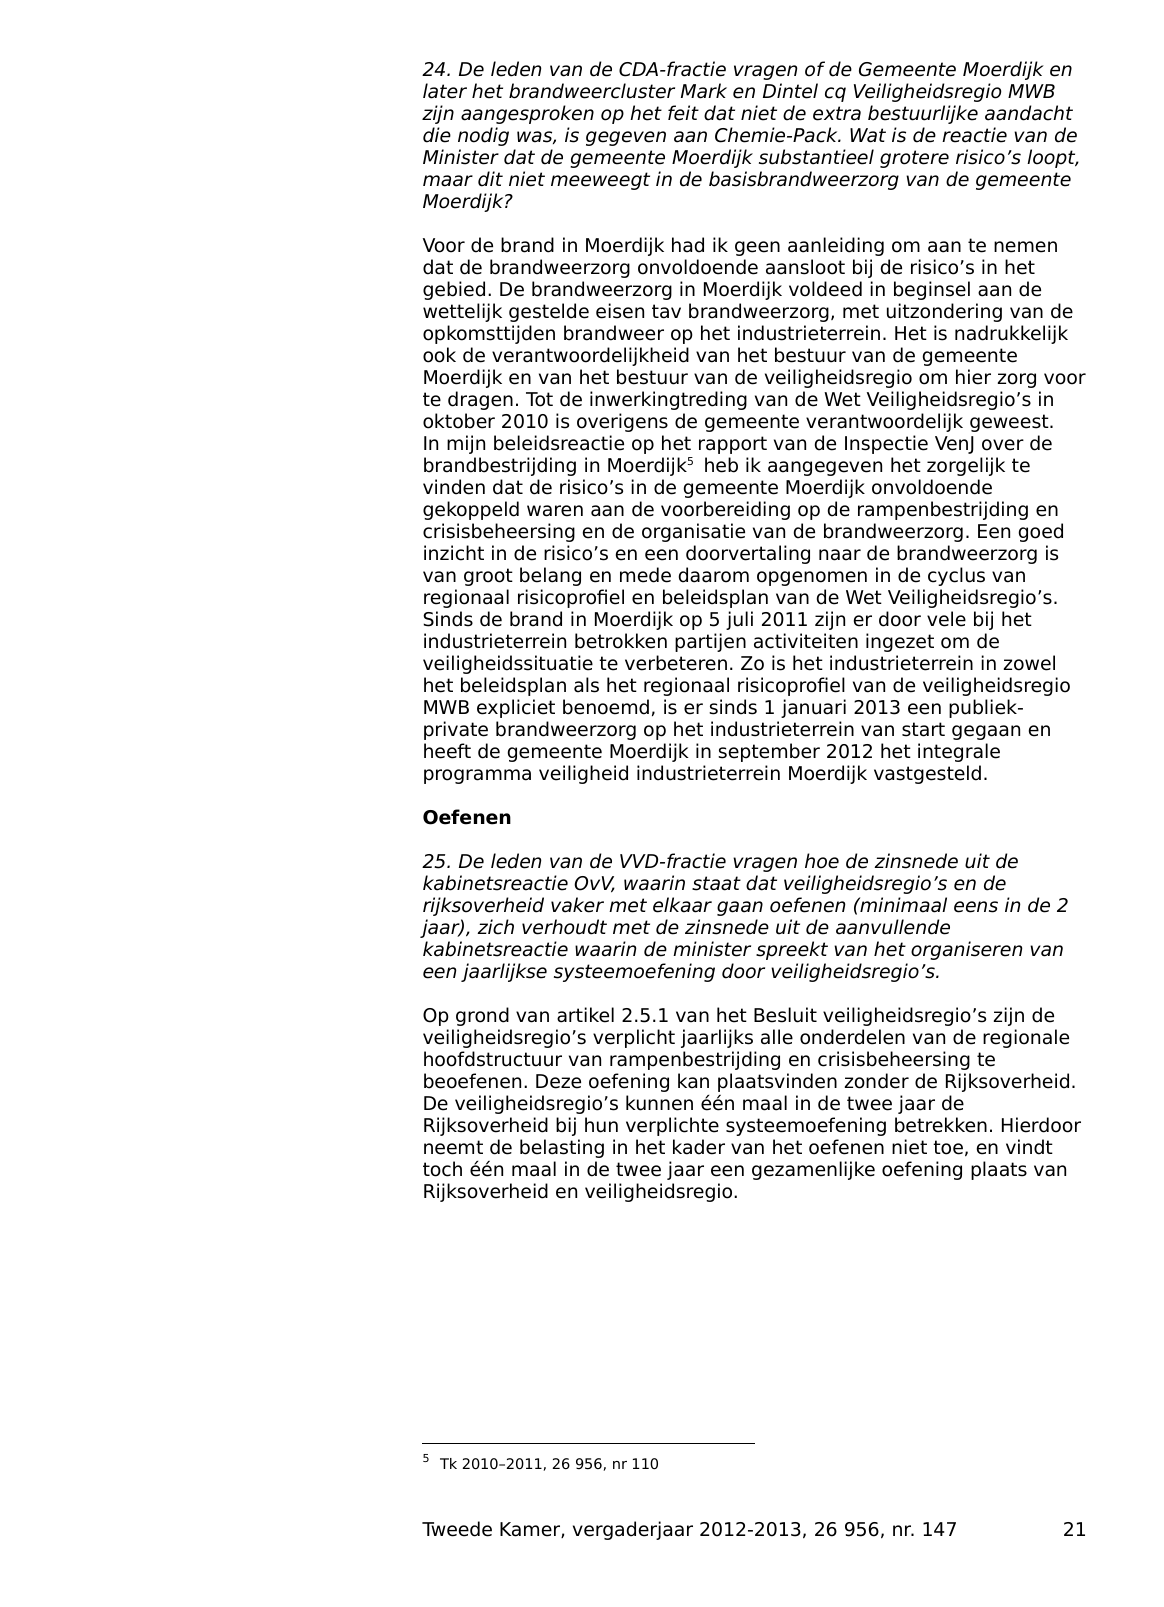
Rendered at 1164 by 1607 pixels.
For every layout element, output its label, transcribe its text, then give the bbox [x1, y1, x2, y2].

text Op grond van artikel 2.5.1 van het Besluit veiligheidsregio’s zijn de veiligheidsregio’s verplicht jaarlijks alle onderdelen van de regionale hoofdstructuur van rampenbestrijding en crisisbeheersing te beoefenen. Deze oefening kan plaatsvinden zonder de Rijksoverheid. De veiligheidsregio’s kunnen één maal in de twee jaar de Rijksoverheid bij hun verplichte systeemoefening betrekken. Hierdoor neemt de belasting in het kader van het oefenen niet toe, en vindt toch één maal in de twee jaar een gezamenlijke oefening plaats van Rijksoverheid en veiligheidsregio. [422, 1005, 1087, 1203]
text Voor de brand in Moerdijk had ik geen aanleiding om aan te nemen dat de brandweerzorg onvoldoende aansloot bij de risico’s in het gebied. De brandweerzorg in Moerdijk voldeed in beginsel aan de wettelijk gestelde eisen tav brandweerzorg, met uitzondering van de opkomsttijden brandweer op het industrieterrein. Het is nadrukkelijk ook de verantwoordelijkheid van het bestuur van de gemeente Moerdijk en van het bestuur van de veiligheidsregio om hier zorg voor te dragen. Tot de inwerkingtreding van de Wet Veiligheidsregio’s in oktober 2010 is overigens de gemeente verantwoordelijk geweest. [422, 235, 1087, 433]
text In mijn beleidsreactie op het rapport van de Inspectie VenJ over de brandbestrijding in Moerdijk heb ik aangegeven het zorgelijk te vinden dat de risico’s in de gemeente Moerdijk onvoldoende gekoppeld waren aan de voorbereiding op de rampenbestrijding en crisisbeheersing en de organisatie van de brandweerzorg. Een goed inzicht in de risico’s en een doorvertaling naar de brandweerzorg is van groot belang en mede daarom opgenomen in de cyclus van regionaal risicoprofiel en beleidsplan van de Wet Veiligheidsregio’s. [422, 433, 1087, 609]
subtitle 24. De leden van de CDA-fractie vragen of de Gemeente Moerdijk en later het brandweercluster Mark en Dintel cq Veiligheidsregio MWB zijn aangesproken op het feit dat niet de extra bestuurlijke aandacht die nodig was, is gegeven aan Chemie-Pack. Wat is de reactie van de Minister dat de gemeente Moerdijk substantieel grotere risico’s loopt, maar dit niet meeweegt in de basisbrandweerzorg van de gemeente Moerdijk? [422, 59, 1087, 213]
subtitle 25. De leden van de VVD-fractie vragen hoe de zinsnede uit de kabinetsreactie OvV, waarin staat dat veiligheidsregio’s en de rijksoverheid vaker met elkaar gaan oefenen (minimaal eens in de 2 jaar), zich verhoudt met de zinsnede uit de aanvullende kabinetsreactie waarin de minister spreekt van het organiseren van een jaarlijkse systeemoefening door veiligheidsregio’s. [422, 851, 1087, 983]
text Tk 2010–2011, 26 956, nr 110 [422, 1452, 1087, 1474]
subtitle Oefenen [422, 807, 1087, 829]
text Sinds de brand in Moerdijk op 5 juli 2011 zijn er door vele bij het industrieterrein betrokken partijen activiteiten ingezet om de veiligheidssituatie te verbeteren. Zo is het industrieterrein in zowel het beleidsplan als het regionaal risicoprofiel van de veiligheidsregio MWB expliciet benoemd, is er sinds 1 januari 2013 een publiek-private brandweerzorg op het industrieterrein van start gegaan en heeft de gemeente Moerdijk in september 2012 het integrale programma veiligheid industrieterrein Moerdijk vastgesteld. [422, 609, 1087, 784]
